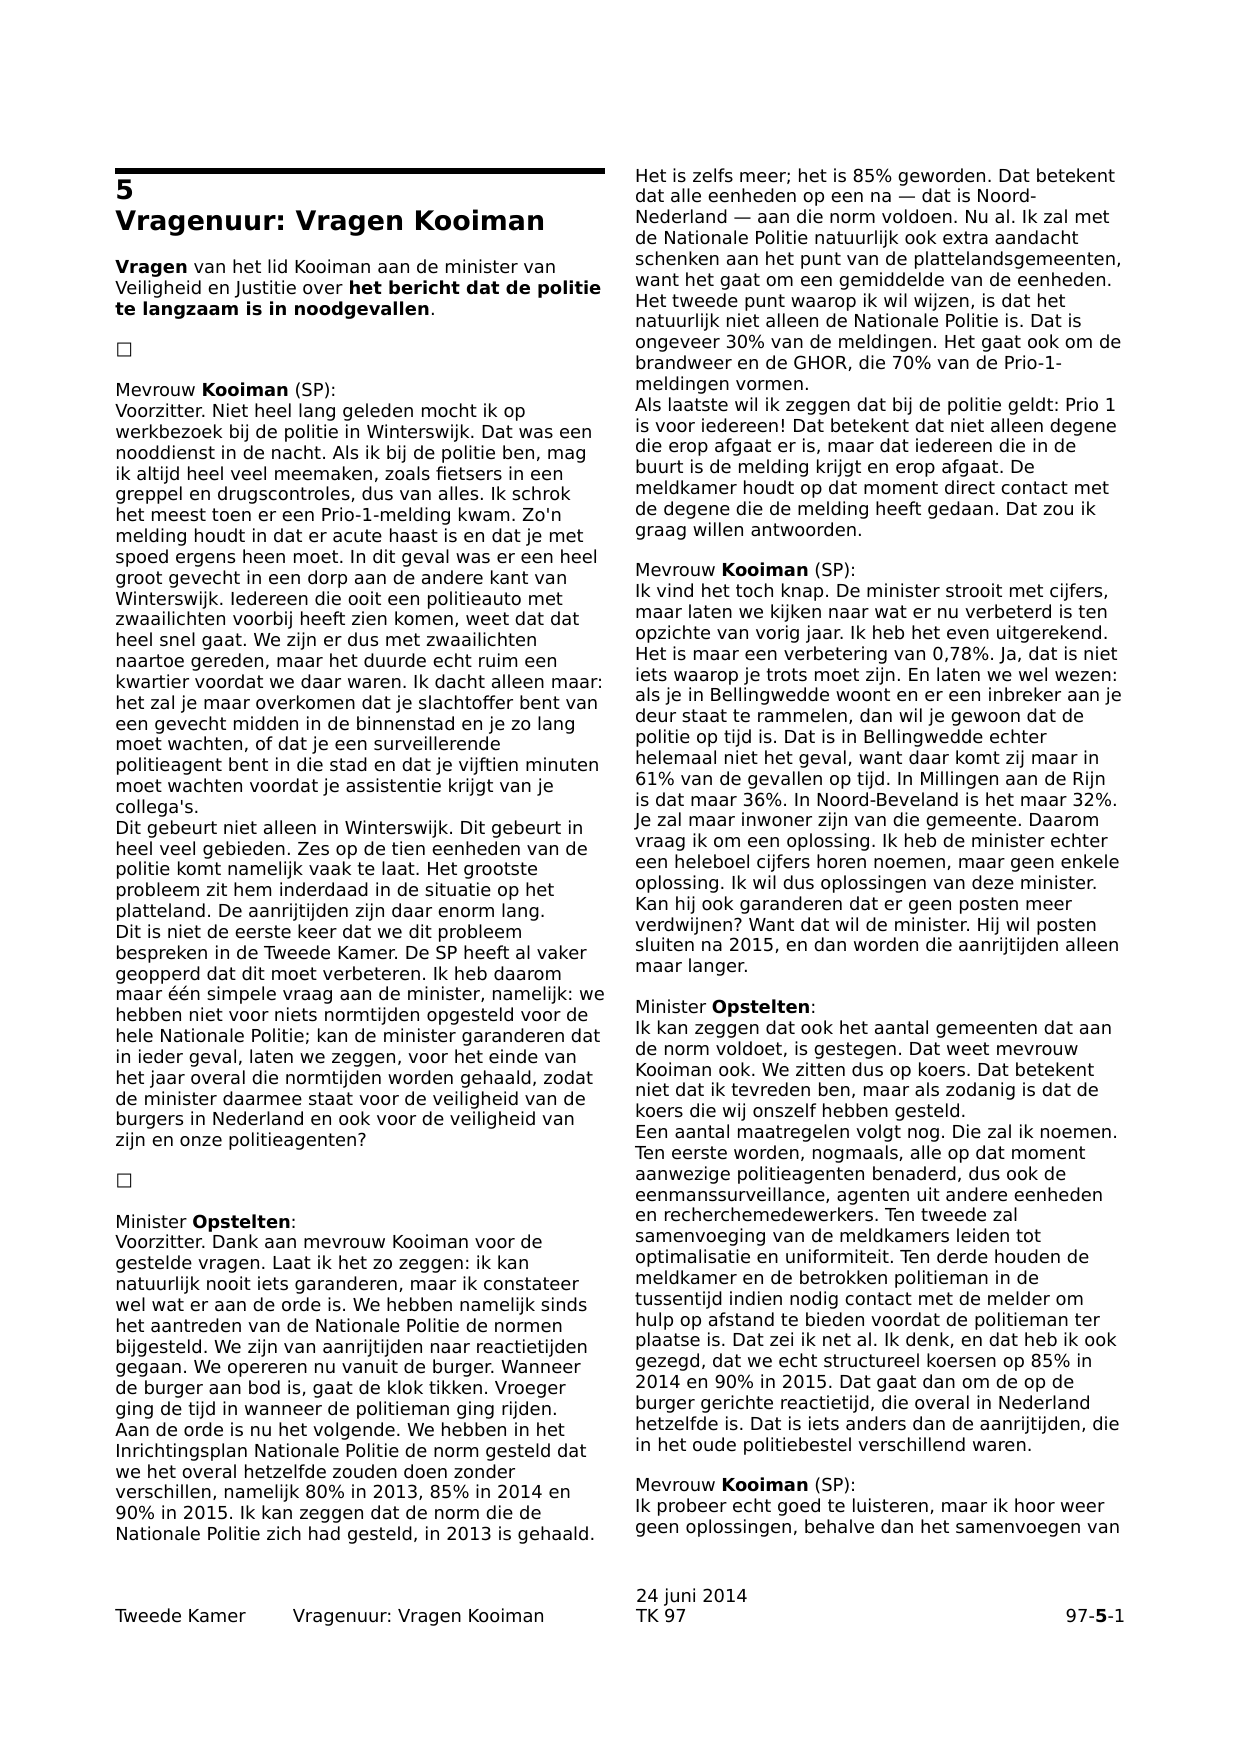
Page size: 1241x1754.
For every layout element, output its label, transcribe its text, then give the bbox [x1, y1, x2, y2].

text Het is zelfs meer; het is 85% geworden. Dat betekent dat alle eenheden op een na — dat is Noord-Nederland — aan die norm voldoen. Nu al. Ik zal met de Nationale Politie natuurlijk ook extra aandacht schenken aan het punt van de plattelandsgemeenten, want het gaat om een gemiddelde van de eenheden. [635, 165, 1125, 290]
text Het tweede punt waarop ik wil wijzen, is dat het natuurlijk niet alleen de Nationale Politie is. Dat is ongeveer 30% van de meldingen. Het gaat ook om de brandweer en de GHOR, die 70% van de Prio-1-meldingen vormen. [635, 290, 1125, 394]
title 5 Vragenuur: Vragen Kooiman [115, 174, 605, 237]
text Als laatste wil ik zeggen dat bij de politie geldt: Prio 1 is voor iedereen! Dat betekent dat niet alleen degene die erop afgaat er is, maar dat iedereen die in de buurt is de melding krijgt en erop afgaat. De meldkamer houdt op dat moment direct contact met de degene die de melding heeft gedaan. Dat zou ik graag willen antwoorden. [635, 394, 1125, 540]
text Mevrouw Kooiman (SP): [635, 560, 1125, 581]
text Mevrouw Kooiman (SP): [115, 380, 605, 401]
text Ik kan zeggen dat ook het aantal gemeenten dat aan de norm voldoet, is gestegen. Dat weet mevrouw Kooiman ook. We zitten dus op koers. Dat betekent niet dat ik tevreden ben, maar als zodanig is dat de koers die wij onszelf hebben gesteld. [635, 1018, 1125, 1122]
text Aan de orde is nu het volgende. We hebben in het Inrichtingsplan Nationale Politie de norm gesteld dat we het overal hetzelfde zouden doen zonder verschillen, namelijk 80% in 2013, 85% in 2014 en 90% in 2015. Ik kan zeggen dat de norm die de Nationale Politie zich had gesteld, in 2013 is gehaald. [115, 1420, 605, 1545]
text Voorzitter. Dank aan mevrouw Kooiman voor de gestelde vragen. Laat ik het zo zeggen: ik kan natuurlijk nooit iets garanderen, maar ik constateer wel wat er aan de orde is. We hebben namelijk sinds het aantreden van de Nationale Politie de normen bijgesteld. We zijn van aanrijtijden naar reactietijden gegaan. We opereren nu vanuit de burger. Wanneer de burger aan bod is, gaat de klok tikken. Vroeger ging de tijd in wanneer de politieman ging rijden. [115, 1232, 605, 1420]
text Minister Opstelten: [115, 1212, 605, 1232]
text Voorzitter. Niet heel lang geleden mocht ik op werkbezoek bij de politie in Winterswijk. Dat was een nooddienst in de nacht. Als ik bij de politie ben, mag ik altijd heel veel meemaken, zoals fietsers in een greppel en drugscontroles, dus van alles. Ik schrok het meest toen er een Prio-1-melding kwam. Zo'n melding houdt in dat er acute haast is en dat je met spoed ergens heen moet. In dit geval was er een heel groot gevecht in een dorp aan de andere kant van Winterswijk. Iedereen die ooit een politieauto met zwaailichten voorbij heeft zien komen, weet dat dat heel snel gaat. We zijn er dus met zwaailichten naartoe gereden, maar het duurde echt ruim een kwartier voordat we daar waren. Ik dacht alleen maar: het zal je maar overkomen dat je slachtoffer bent van een gevecht midden in de binnenstad en je zo lang moet wachten, of dat je een surveillerende politieagent bent in die stad en dat je vijftien minuten moet wachten voordat je assistentie krijgt van je collega's. [115, 401, 605, 817]
text Ik vind het toch knap. De minister strooit met cijfers, maar laten we kijken naar wat er nu verbeterd is ten opzichte van vorig jaar. Ik heb het even uitgerekend. Het is maar een verbetering van 0,78%. Ja, dat is niet iets waarop je trots moet zijn. En laten we wel wezen: als je in Bellingwedde woont en er een inbreker aan je deur staat te rammelen, dan wil je gewoon dat de politie op tijd is. Dat is in Bellingwedde echter helemaal niet het geval, want daar komt zij maar in 61% van de gevallen op tijd. In Millingen aan de Rijn is dat maar 36%. In Noord-Beveland is het maar 32%. Je zal maar inwoner zijn van die gemeente. Daarom vraag ik om een oplossing. Ik heb de minister echter een heleboel cijfers horen noemen, maar geen enkele oplossing. Ik wil dus oplossingen van deze minister. Kan hij ook garanderen dat er geen posten meer verdwijnen? Want dat wil de minister. Hij wil posten sluiten na 2015, en dan worden die aanrijtijden alleen maar langer. [635, 581, 1125, 977]
text ⬜ [115, 339, 605, 360]
text Mevrouw Kooiman (SP): [635, 1475, 1125, 1496]
text Dit is niet de eerste keer dat we dit probleem bespreken in de Tweede Kamer. De SP heeft al vaker geopperd dat dit moet verbeteren. Ik heb daarom maar één simpele vraag aan de minister, namelijk: we hebben niet voor niets normtijden opgesteld voor de hele Nationale Politie; kan de minister garanderen dat in ieder geval, laten we zeggen, voor het einde van het jaar overal die normtijden worden gehaald, zodat de minister daarmee staat voor de veiligheid van de burgers in Nederland en ook voor de veiligheid van zijn en onze politieagenten? [115, 922, 605, 1151]
text Minister Opstelten: [635, 997, 1125, 1018]
text Een aantal maatregelen volgt nog. Die zal ik noemen. Ten eerste worden, nogmaals, alle op dat moment aanwezige politieagenten benaderd, dus ook de eenmanssurveillance, agenten uit andere eenheden en recherchemedewerkers. Ten tweede zal samenvoeging van de meldkamers leiden tot optimalisatie en uniformiteit. Ten derde houden de meldkamer en de betrokken politieman in de tussentijd indien nodig contact met de melder om hulp op afstand te bieden voordat de politieman ter plaatse is. Dat zei ik net al. Ik denk, en dat heb ik ook gezegd, dat we echt structureel koersen op 85% in 2014 en 90% in 2015. Dat gaat dan om de op de burger gerichte reactietijd, die overal in Nederland hetzelfde is. Dat is iets anders dan de aanrijtijden, die in het oude politiebestel verschillend waren. [635, 1122, 1125, 1455]
text Vragen van het lid Kooiman aan de minister van Veiligheid en Justitie over het bericht dat de politie te langzaam is in noodgevallen. [115, 257, 605, 319]
text Ik probeer echt goed te luisteren, maar ik hoor weer geen oplossingen, behalve dan het samenvoegen van [635, 1496, 1125, 1537]
text Dit gebeurt niet alleen in Winterswijk. Dit gebeurt in heel veel gebieden. Zes op de tien eenheden van de politie komt namelijk vaak te laat. Het grootste probleem zit hem inderdaad in de situatie op het platteland. De aanrijtijden zijn daar enorm lang. [115, 817, 605, 922]
text ⬜ [115, 1171, 605, 1192]
